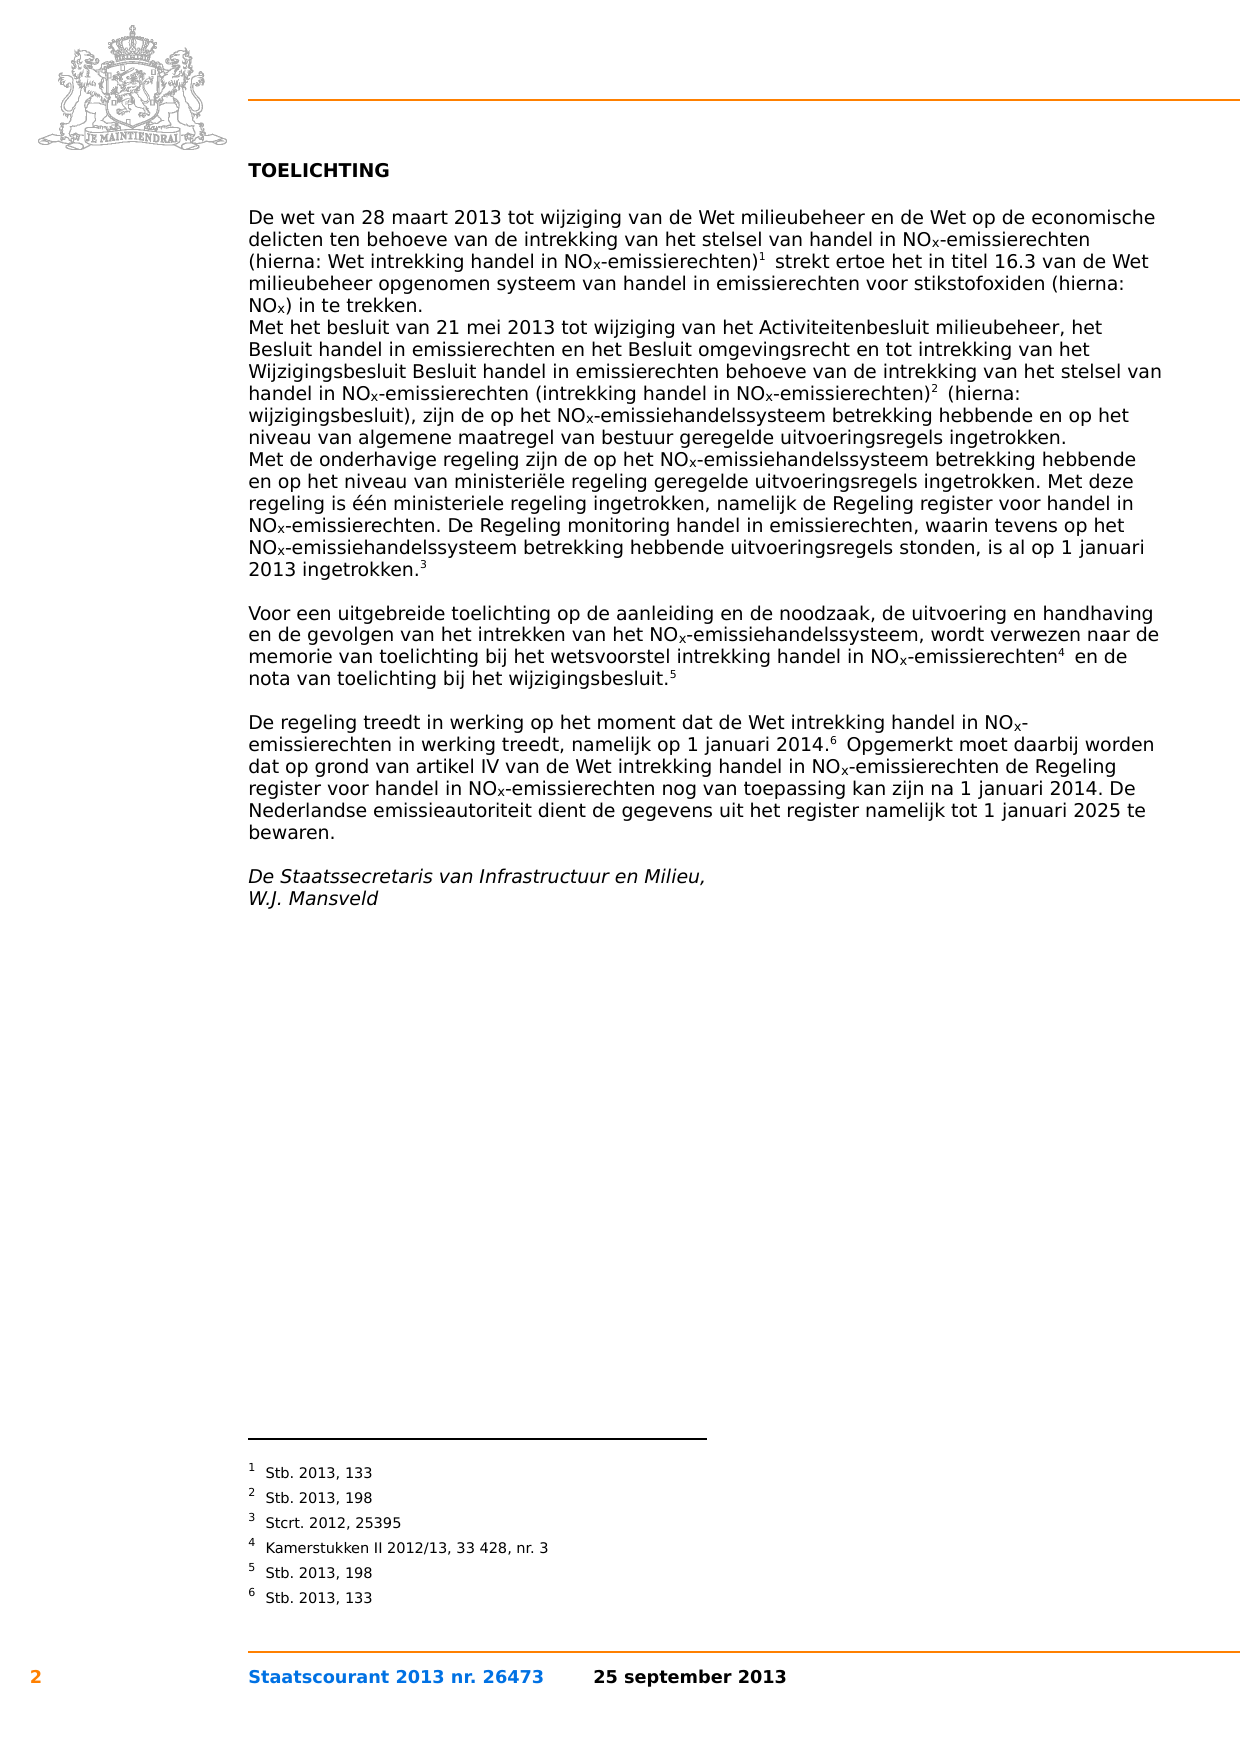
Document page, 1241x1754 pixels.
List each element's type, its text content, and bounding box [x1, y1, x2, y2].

subtitle TOELICHTING [248, 160, 1163, 182]
text Voor een uitgebreide toelichting op de aanleiding en de noodzaak, de uitvoering en handhaving en de gevolgen van het intrekken van het NOx-emissiehandelssysteem, wordt verwezen naar de memorie van toelichting bij het wetsvoorstel intrekking handel in NOx-emissierechten en de nota van toelichting bij het wijzigingsbesluit. [248, 602, 1163, 690]
text Met de onderhavige regeling zijn de op het NOx-emissiehandelssysteem betrekking hebbende en op het niveau van ministeriële regeling geregelde uitvoeringsregels ingetrokken. Met deze regeling is één ministeriele regeling ingetrokken, namelijk de Regeling register voor handel in NOx-emissierechten. De Regeling monitoring handel in emissierechten, waarin tevens op het NOx-emissiehandelssysteem betrekking hebbende uitvoeringsregels stonden, is al op 1 januari 2013 ingetrokken. [248, 449, 1163, 581]
text Met het besluit van 21 mei 2013 tot wijziging van het Activiteitenbesluit milieubeheer, het Besluit handel in emissierechten en het Besluit omgevingsrecht en tot intrekking van het Wijzigingsbesluit Besluit handel in emissierechten behoeve van de intrekking van het stelsel van handel in NOx-emissierechten (intrekking handel in NOx-emissierechten) (hierna: wijzigingsbesluit), zijn de op het NOx-emissiehandelssysteem betrekking hebbende en op het niveau van algemene maatregel van bestuur geregelde uitvoeringsregels ingetrokken. [248, 317, 1163, 449]
picture [38, 25, 227, 150]
text De wet van 28 maart 2013 tot wijziging van de Wet milieubeheer en de Wet op de economische delicten ten behoeve van de intrekking van het stelsel van handel in NOx-emissierechten (hierna: Wet intrekking handel in NOx-emissierechten) strekt ertoe het in titel 16.3 van de Wet milieubeheer opgenomen systeem van handel in emissierechten voor stikstofoxiden (hierna: NOx) in te trekken. [248, 207, 1163, 317]
text Stcrt. 2012, 25395 [248, 1511, 1163, 1533]
text Stb. 2013, 133 [248, 1586, 1163, 1608]
text Stb. 2013, 133 [248, 1461, 1163, 1483]
text De regeling treedt in werking op het moment dat de Wet intrekking handel in NOx-emissierechten in werking treedt, namelijk op 1 januari 2014. Opgemerkt moet daarbij worden dat op grond van artikel IV van de Wet intrekking handel in NOx-emissierechten de Regeling register voor handel in NOx-emissierechten nog van toepassing kan zijn na 1 januari 2014. De Nederlandse emissieautoriteit dient de gegevens uit het register namelijk tot 1 januari 2025 te bewaren. [248, 712, 1163, 844]
text De Staatssecretaris van Infrastructuur en Milieu, W.J. Mansveld [248, 866, 1163, 910]
text Stb. 2013, 198 [248, 1486, 1163, 1508]
text Stb. 2013, 198 [248, 1561, 1163, 1583]
text Kamerstukken II 2012/13, 33 428, nr. 3 [248, 1536, 1163, 1558]
